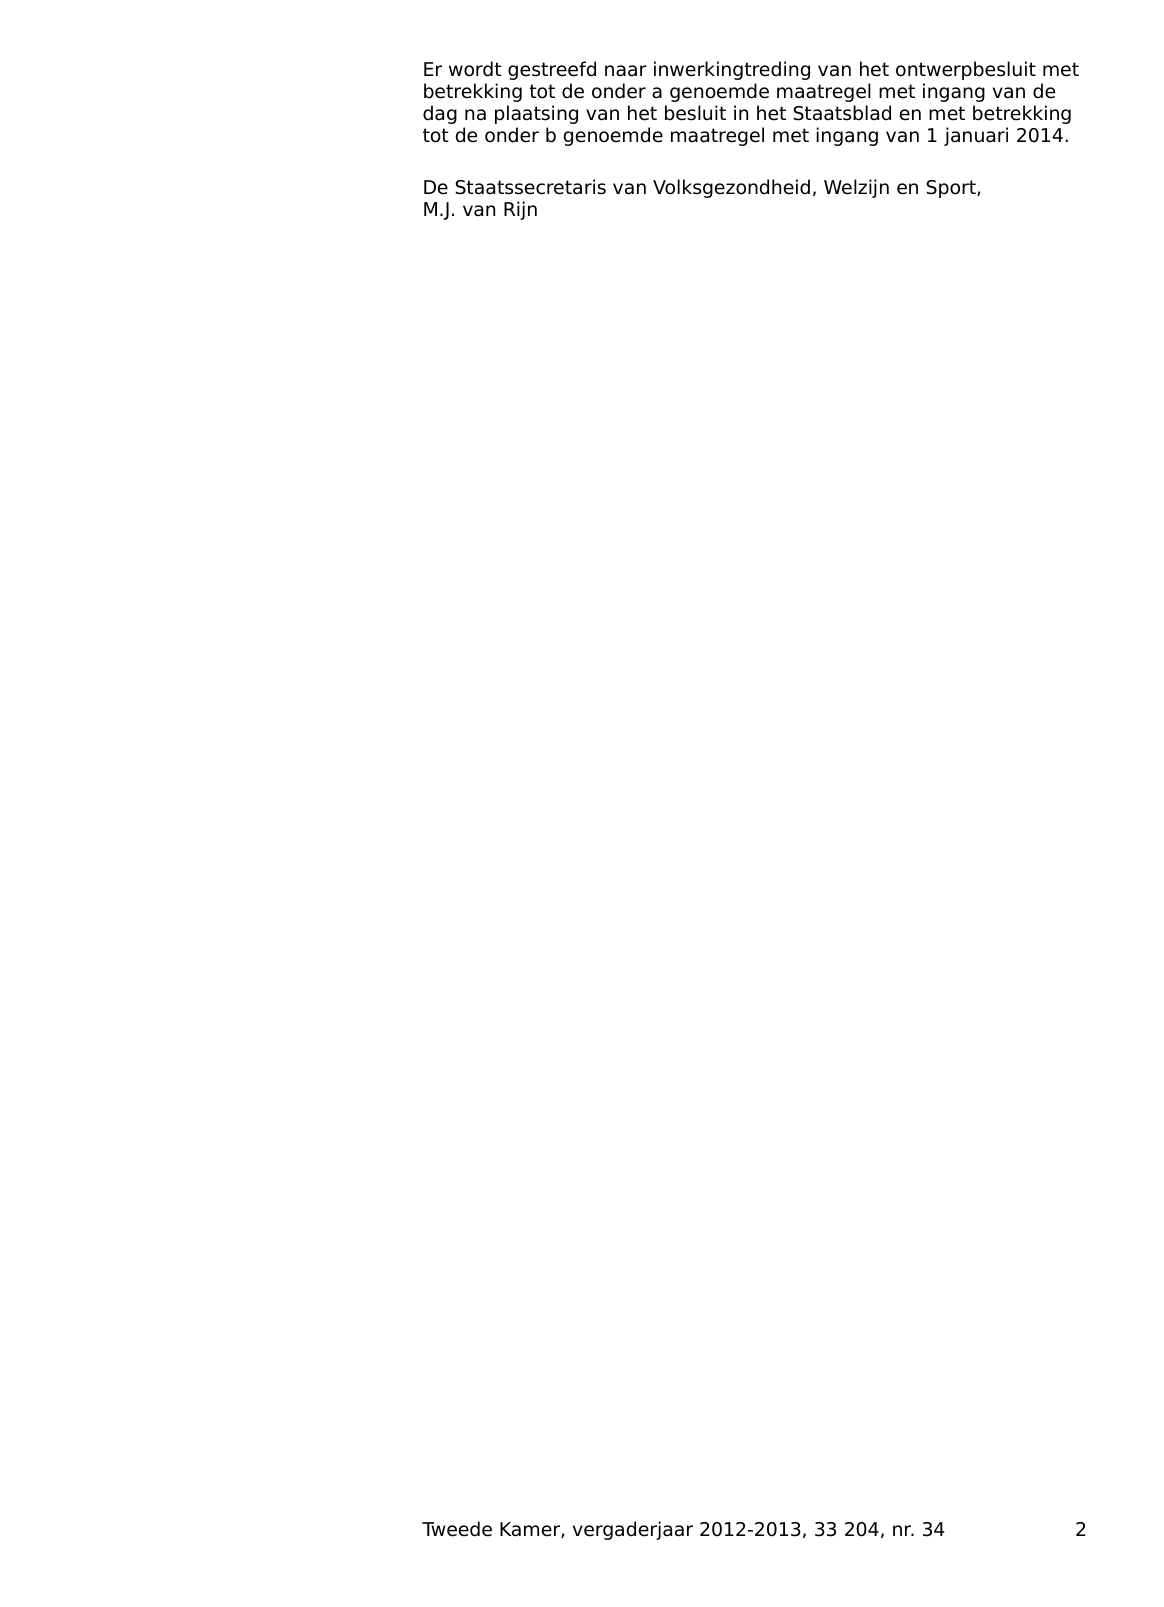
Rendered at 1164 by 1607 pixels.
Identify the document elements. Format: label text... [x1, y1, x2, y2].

text De Staatssecretaris van Volksgezondheid, Welzijn en Sport, M.J. van Rijn [422, 177, 1087, 221]
text Er wordt gestreefd naar inwerkingtreding van het ontwerpbesluit met betrekking tot de onder a genoemde maatregel met ingang van de dag na plaatsing van het besluit in het Staatsblad en met betrekking tot de onder b genoemde maatregel met ingang van 1 januari 2014. [422, 59, 1087, 147]
